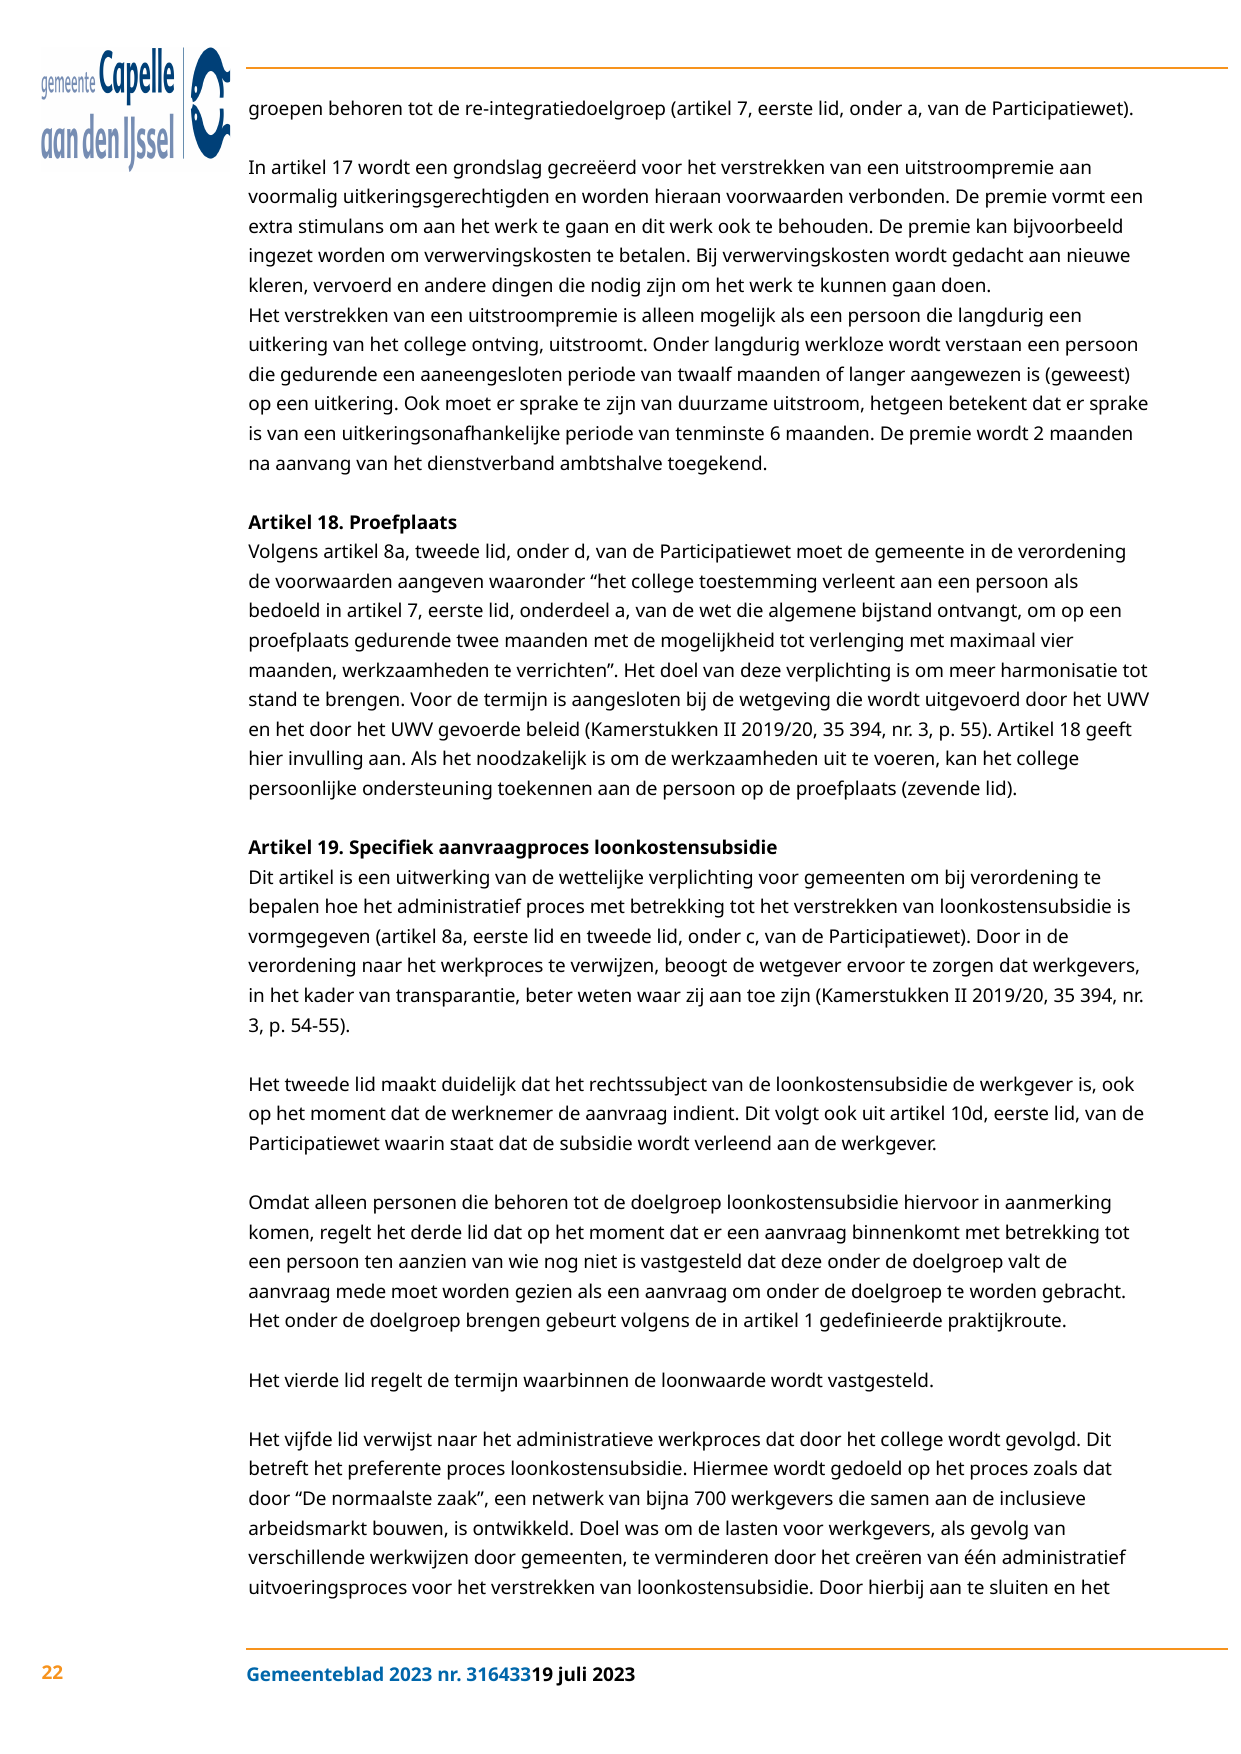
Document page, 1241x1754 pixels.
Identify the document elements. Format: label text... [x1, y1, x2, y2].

text Het verstrekken van een uitstroompremie is alleen mogelijk als een persoon die langdurig een uitkering van het college ontving, uitstroomt. Onder langdurig werkloze wordt verstaan een persoon die gedurende een aaneengesloten periode van twaalf maanden of langer aangewezen is (geweest) op een uitkering. Ook moet er sprake te zijn van duurzame uitstroom, hetgeen betekent dat er sprake is van een uitkeringsonafhankelijke periode van tenminste 6 maanden. De premie wordt 2 maanden na aanvang van het dienstverband ambtshalve toegekend. [248, 302, 1152, 476]
text Artikel 19. Specifiek aanvraagproces loonkostensubsidie [248, 834, 1152, 860]
text In artikel 17 wordt een grondslag gecreëerd voor het verstrekken van een uitstroompremie aan voormalig uitkeringsgerechtigden en worden hieraan voorwaarden verbonden. De premie vormt een extra stimulans om aan het werk te gaan en dit werk ook te behouden. De premie kan bijvoorbeeld ingezet worden om verwervingskosten te betalen. Bij verwervingskosten wordt gedacht aan nieuwe kleren, vervoerd en andere dingen die nodig zijn om het werk te kunnen gaan doen. [248, 154, 1152, 298]
text Het vierde lid regelt de termijn waarbinnen de loonwaarde wordt vastgesteld. [248, 1367, 1152, 1393]
text Dit artikel is een uitwerking van de wettelijke verplichting voor gemeenten om bij verordening te bepalen hoe het administratief proces met betrekking tot het verstrekken van loonkostensubsidie is vormgegeven (artikel 8a, eerste lid en tweede lid, onder c, van de Participatiewet). Door in de verordening naar het werkproces te verwijzen, beoogt de wetgever ervoor te zorgen dat werkgevers, in het kader van transparantie, beter weten waar zij aan toe zijn (Kamerstukken II 2019/20, 35 394, nr. 3, p. 54-55). [248, 864, 1152, 1038]
text Het vijfde lid verwijst naar het administratieve werkproces dat door het college wordt gevolgd. Dit betreft het preferente proces loonkostensubsidie. Hiermee wordt gedoeld op het proces zoals dat door “De normaalste zaak”, een netwerk van bijna 700 werkgevers die samen aan de inclusieve arbeidsmarkt bouwen, is ontwikkeld. Doel was om de lasten voor werkgevers, als gevolg van verschillende werkwijzen door gemeenten, te verminderen door het creëren van één administratief uitvoeringsproces voor het verstrekken van loonkostensubsidie. Door hierbij aan te sluiten en het [248, 1426, 1152, 1600]
text groepen behoren tot de re-integratiedoelgroep (artikel 7, eerste lid, onder a, van de Participatiewet). [248, 95, 1152, 121]
text Het tweede lid maakt duidelijk dat het rechtssubject van de loonkostensubsidie de werkgever is, ook op het moment dat de werknemer de aanvraag indient. Dit volgt ook uit artikel 10d, eerste lid, van de Participatiewet waarin staat dat de subsidie wordt verleend aan de werkgever. [248, 1071, 1152, 1156]
text Volgens artikel 8a, tweede lid, onder d, van de Participatiewet moet de gemeente in de verordening de voorwaarden aangeven waaronder “het college toestemming verleent aan een persoon als bedoeld in artikel 7, eerste lid, onderdeel a, van de wet die algemene bijstand ontvangt, om op een proefplaats gedurende twee maanden met de mogelijkheid tot verlenging met maximaal vier maanden, werkzaamheden te verrichten”. Het doel van deze verplichting is om meer harmonisatie tot stand te brengen. Voor de termijn is aangesloten bij de wetgeving die wordt uitgevoerd door het UWV en het door het UWV gevoerde beleid (Kamerstukken II 2019/20, 35 394, nr. 3, p. 55). Artikel 18 geeft hier invulling aan. Als het noodzakelijk is om de werkzaamheden uit te voeren, kan het college persoonlijke ondersteuning toekennen aan de persoon op de proefplaats (zevende lid). [248, 538, 1152, 801]
text Omdat alleen personen die behoren tot de doelgroep loonkostensubsidie hiervoor in aanmerking komen, regelt het derde lid dat op het moment dat er een aanvraag binnenkomt met betrekking tot een persoon ten aanzien van wie nog niet is vastgesteld dat deze onder de doelgroep valt de aanvraag mede moet worden gezien als een aanvraag om onder de doelgroep te worden gebracht. Het onder de doelgroep brengen gebeurt volgens de in artikel 1 gedefinieerde praktijkroute. [248, 1189, 1152, 1333]
picture [41, 47, 231, 172]
text Artikel 18. Proefplaats [248, 509, 1152, 535]
